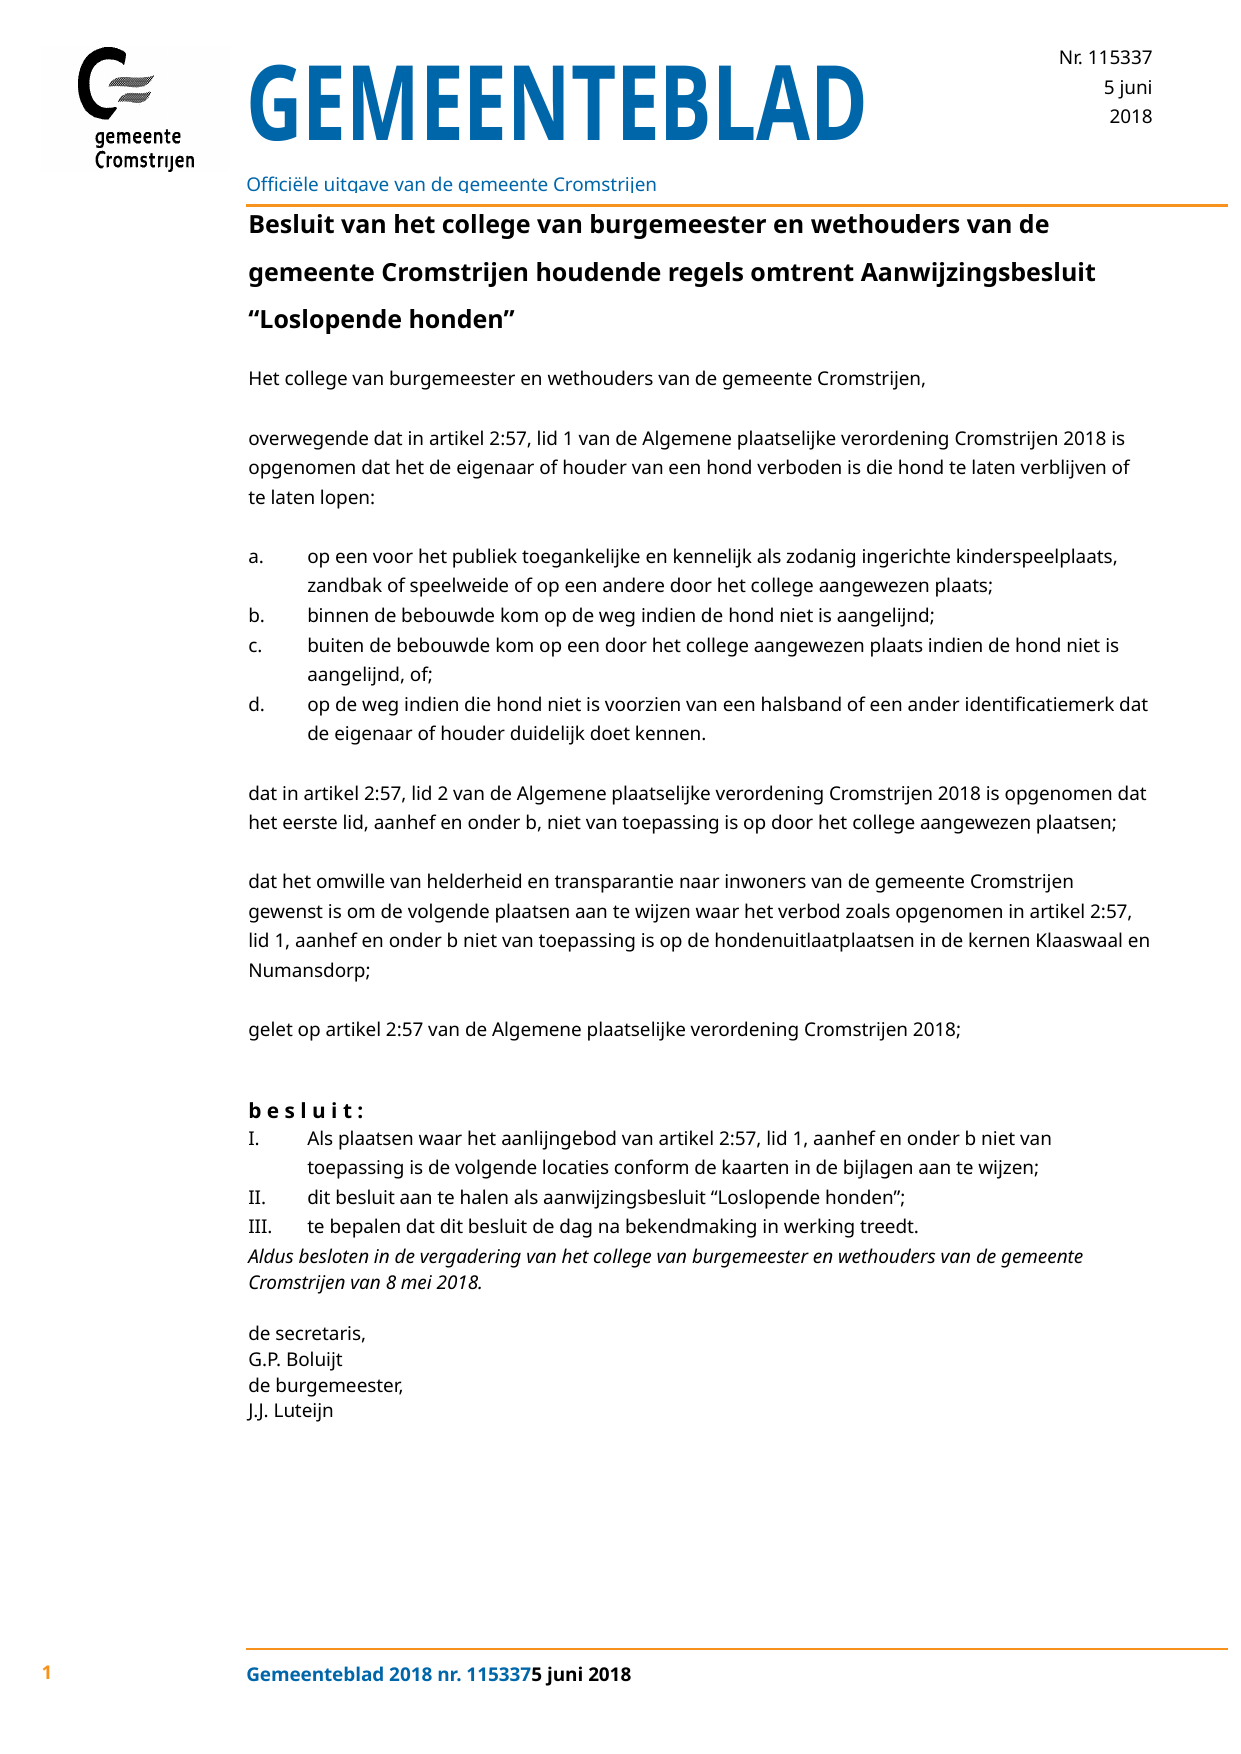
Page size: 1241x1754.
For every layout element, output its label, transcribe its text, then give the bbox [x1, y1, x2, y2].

picture [41, 47, 231, 172]
text G.P. Boluijt [248, 1346, 1152, 1372]
list op een voor het publiek toegankelijke en kennelijk als zodanig ingerichte kinderspeelplaats, zandbak of speelweide of op een andere door het college aangewezen plaats; [248, 543, 1152, 598]
text Besluit van het college van burgemeester en wethouders van de gemeente Cromstrijen houdende regels omtrent Aanwijzingsbesluit “Loslopende honden” [248, 207, 1152, 336]
text dat het omwille van helderheid en transparantie naar inwoners van de gemeente Cromstrijen gewenst is om de volgende plaatsen aan te wijzen waar het verbod zoals opgenomen in artikel 2:57, lid 1, aanhef en onder b niet van toepassing is op de hondenuitlaatplaatsen in de kernen Klaaswaal en Numansdorp; [248, 868, 1152, 983]
text overwegende dat in artikel 2:57, lid 1 van de Algemene plaatselijke verordening Cromstrijen 2018 is opgenomen dat het de eigenaar of houder van een hond verboden is die hond te laten verblijven of te laten lopen: [248, 425, 1152, 509]
list Als plaatsen waar het aanlijngebod van artikel 2:57, lid 1, aanhef en onder b niet van toepassing is de volgende locaties conform de kaarten in de bijlagen aan te wijzen; [248, 1125, 1152, 1180]
text gelet op artikel 2:57 van de Algemene plaatselijke verordening Cromstrijen 2018; [248, 1016, 1152, 1042]
text Aldus besloten in de vergadering van het college van burgemeester en wethouders van de gemeente Cromstrijen van 8 mei 2018. [248, 1243, 1152, 1294]
list binnen de bebouwde kom op de weg indien de hond niet is aangelijnd; [248, 602, 1152, 628]
text dat in artikel 2:57, lid 2 van de Algemene plaatselijke verordening Cromstrijen 2018 is opgenomen dat het eerste lid, aanhef en onder b, niet van toepassing is op door het college aangewezen plaatsen; [248, 780, 1152, 835]
text de burgemeester, [248, 1372, 1152, 1397]
list te bepalen dat dit besluit de dag na bekendmaking in werking treedt. [248, 1213, 1152, 1239]
list dit besluit aan te halen als aanwijzingsbesluit “Loslopende honden”; [248, 1184, 1152, 1210]
text Het college van burgemeester en wethouders van de gemeente Cromstrijen, [248, 366, 1152, 391]
list buiten de bebouwde kom op een door het college aangewezen plaats indien de hond niet is aangelijnd, of; [248, 632, 1152, 687]
list op de weg indien die hond niet is voorzien van een halsband of een ander identificatiemerk dat de eigenaar of houder duidelijk doet kennen. [248, 691, 1152, 746]
text b e s l u i t : [248, 1096, 1152, 1125]
text J.J. Luteijn [248, 1397, 1152, 1423]
text de secretaris, [248, 1320, 1152, 1346]
